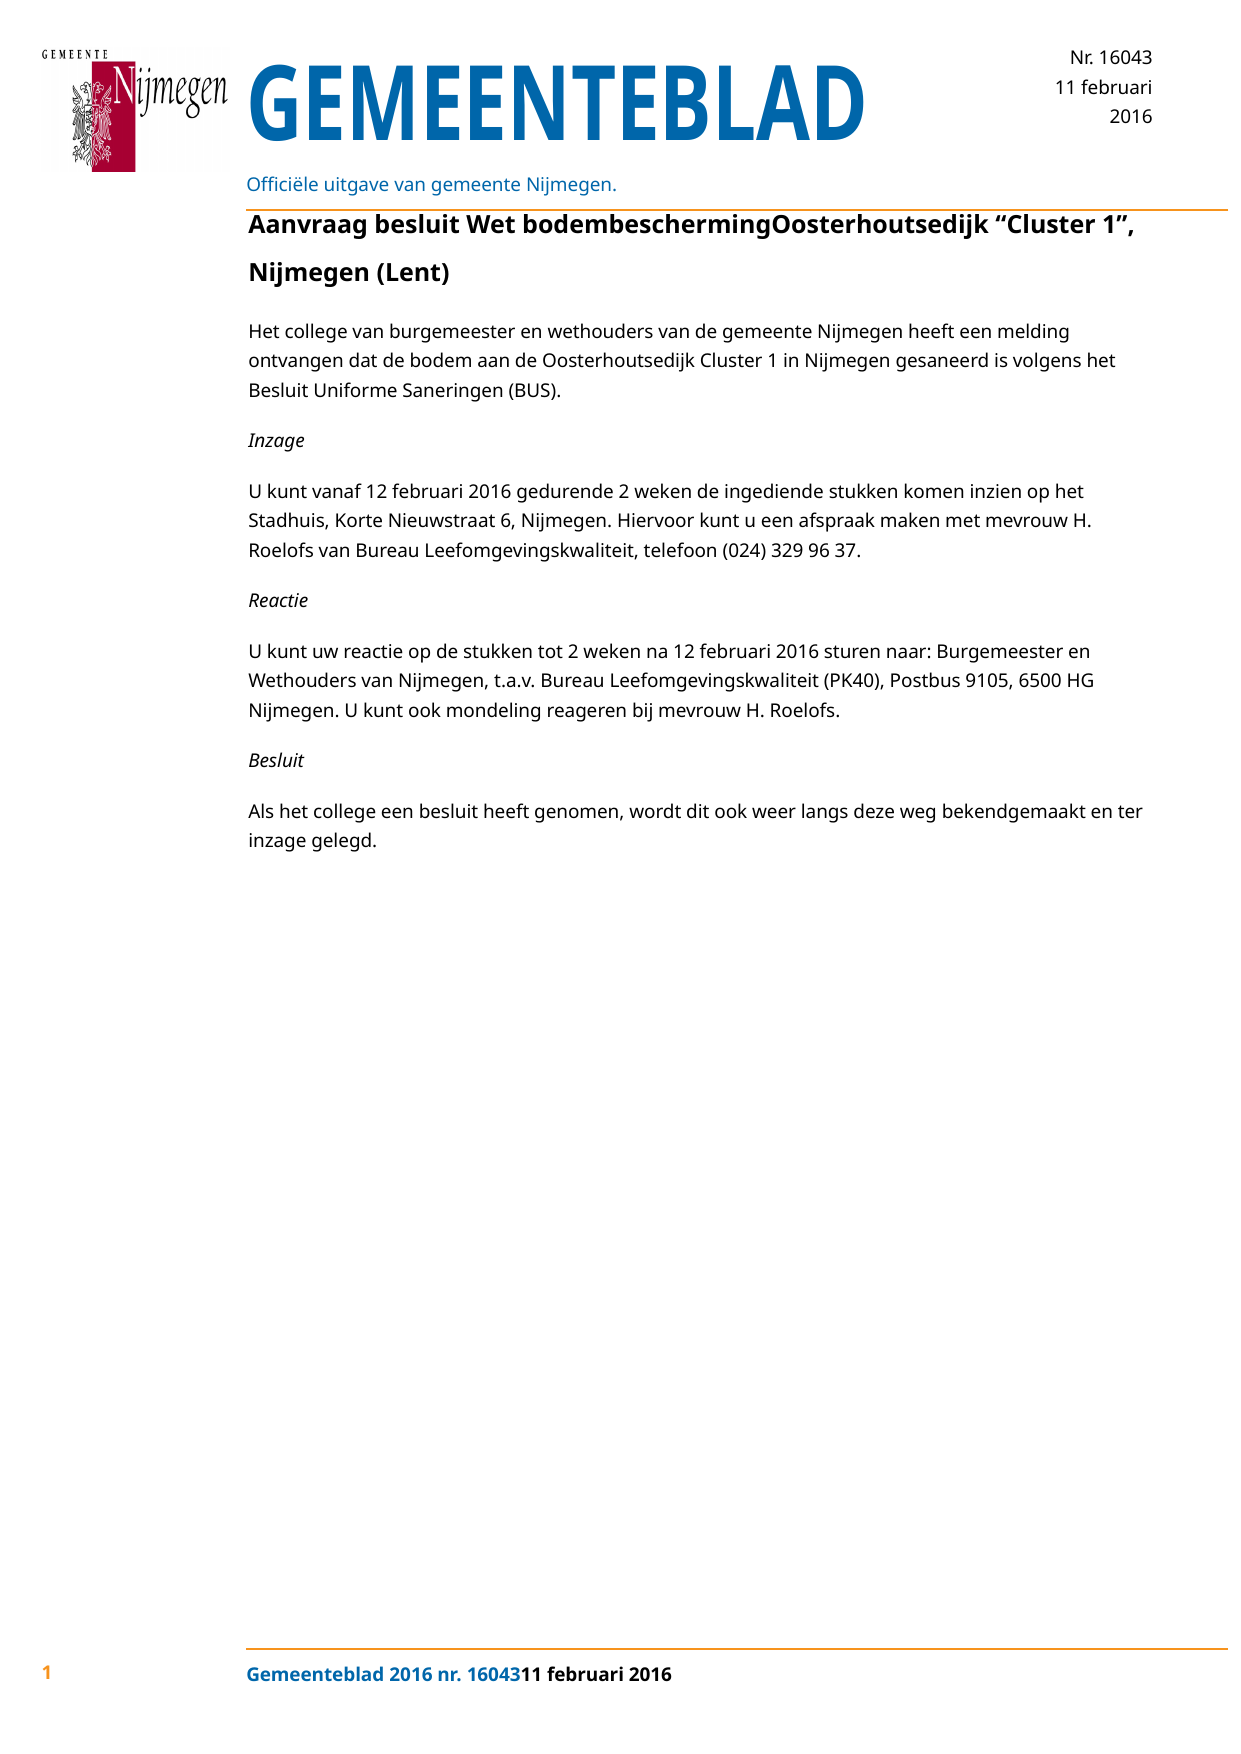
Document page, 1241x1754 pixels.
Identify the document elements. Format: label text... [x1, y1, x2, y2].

text Het college van burgemeester en wethouders van de gemeente Nijmegen heeft een melding ontvangen dat de bodem aan de Oosterhoutsedijk Cluster 1 in Nijmegen gesaneerd is volgens het Besluit Uniforme Saneringen (BUS). [248, 318, 1152, 403]
text Als het college een besluit heeft genomen, wordt dit ook weer langs deze weg bekendgemaakt en ter inzage gelegd. [248, 798, 1152, 853]
text U kunt uw reactie op de stukken tot 2 weken na 12 februari 2016 sturen naar: Burgemeester en Wethouders van Nijmegen, t.a.v. Bureau Leefomgevingskwaliteit (PK40), Postbus 9105, 6500 HG Nijmegen. U kunt ook mondeling reageren bij mevrouw H. Roelofs. [248, 638, 1152, 723]
text Besluit [248, 747, 1152, 773]
text Reactie [248, 587, 1152, 613]
text Aanvraag besluit Wet bodembeschermingOosterhoutsedijk “Cluster 1”, Nijmegen (Lent) [248, 211, 1152, 288]
text U kunt vanaf 12 februari 2016 gedurende 2 weken de ingediende stukken komen inzien op het Stadhuis, Korte Nieuwstraat 6, Nijmegen. Hiervoor kunt u een afspraak maken met mevrouw H. Roelofs van Bureau Leefomgevingskwaliteit, telefoon (024) 329 96 37. [248, 478, 1152, 563]
text Inzage [248, 427, 1152, 453]
picture [41, 47, 231, 172]
